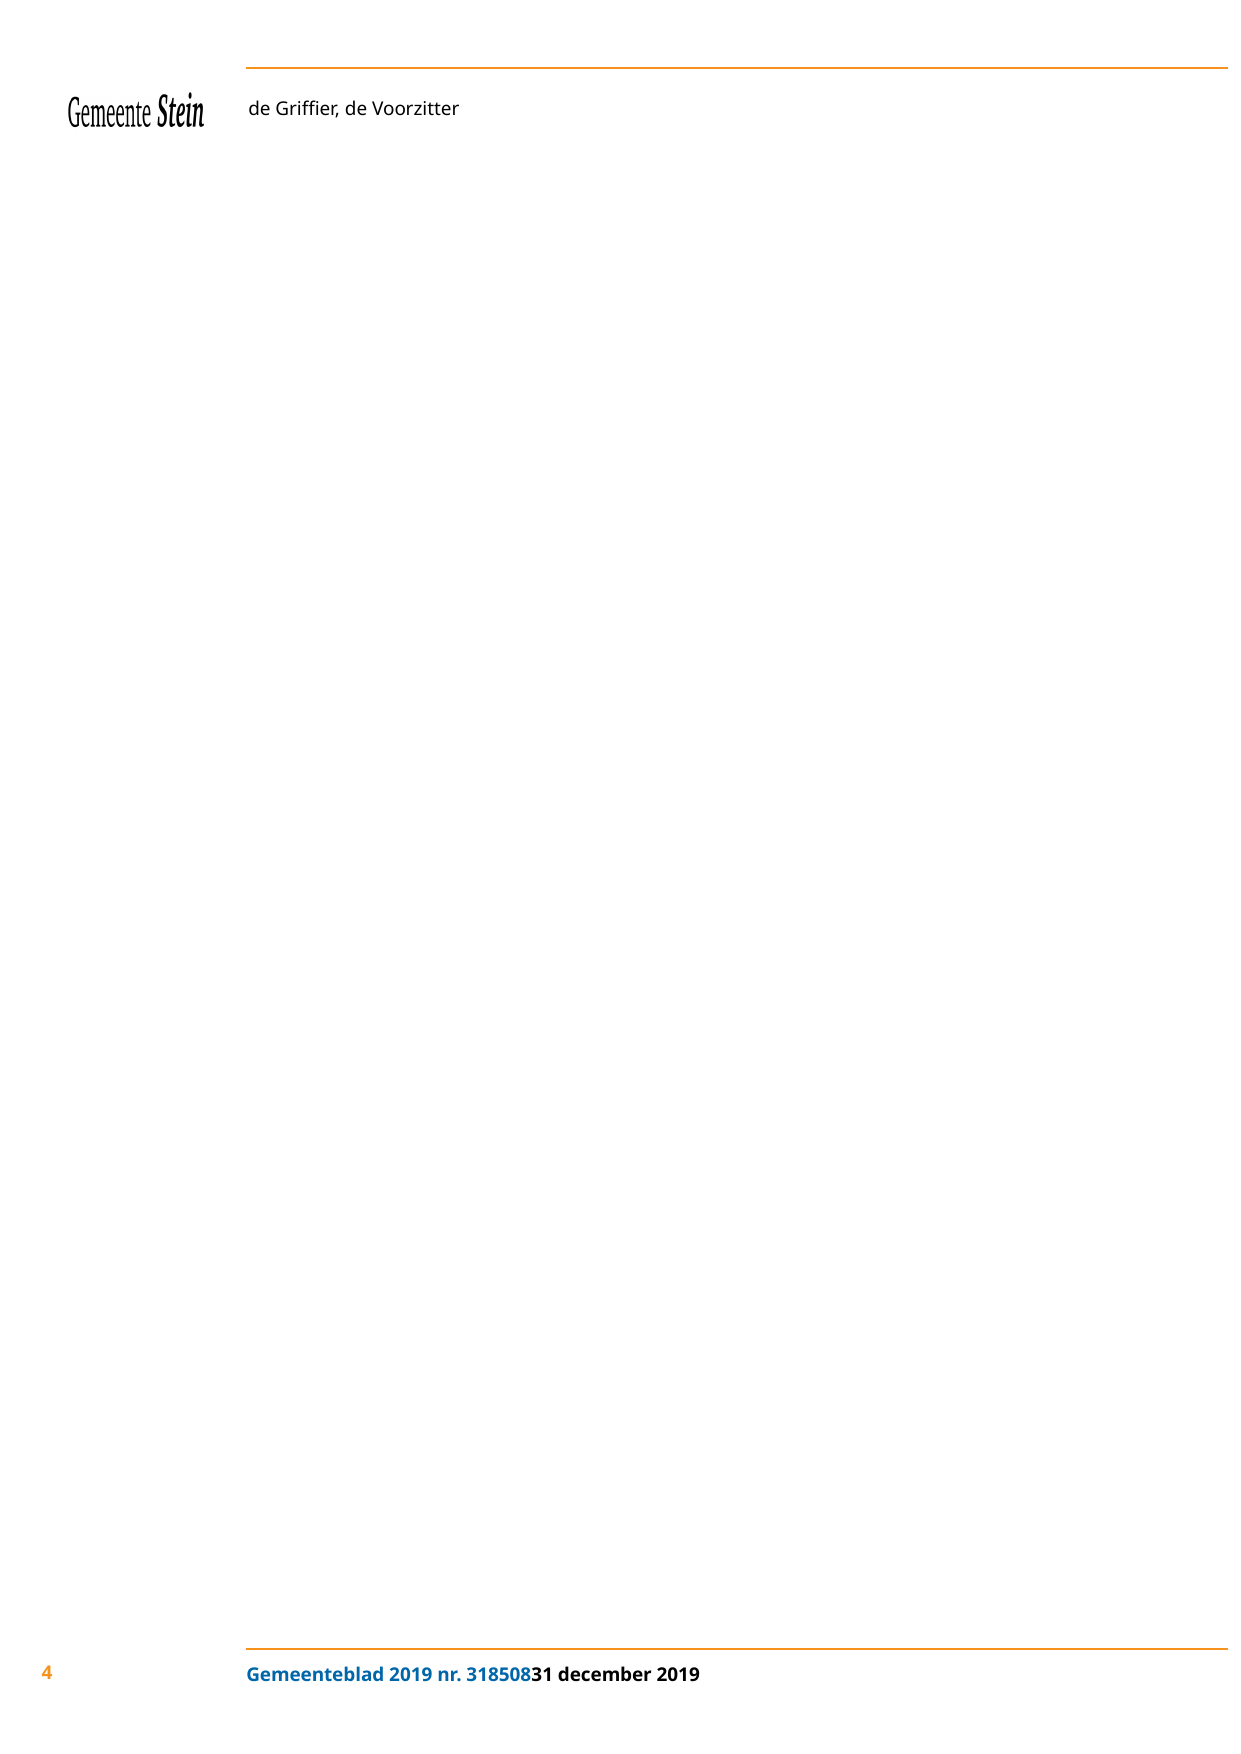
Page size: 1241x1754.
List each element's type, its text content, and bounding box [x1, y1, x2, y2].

text de Griffier, de Voorzitter [248, 95, 1152, 121]
picture [41, 47, 231, 172]
